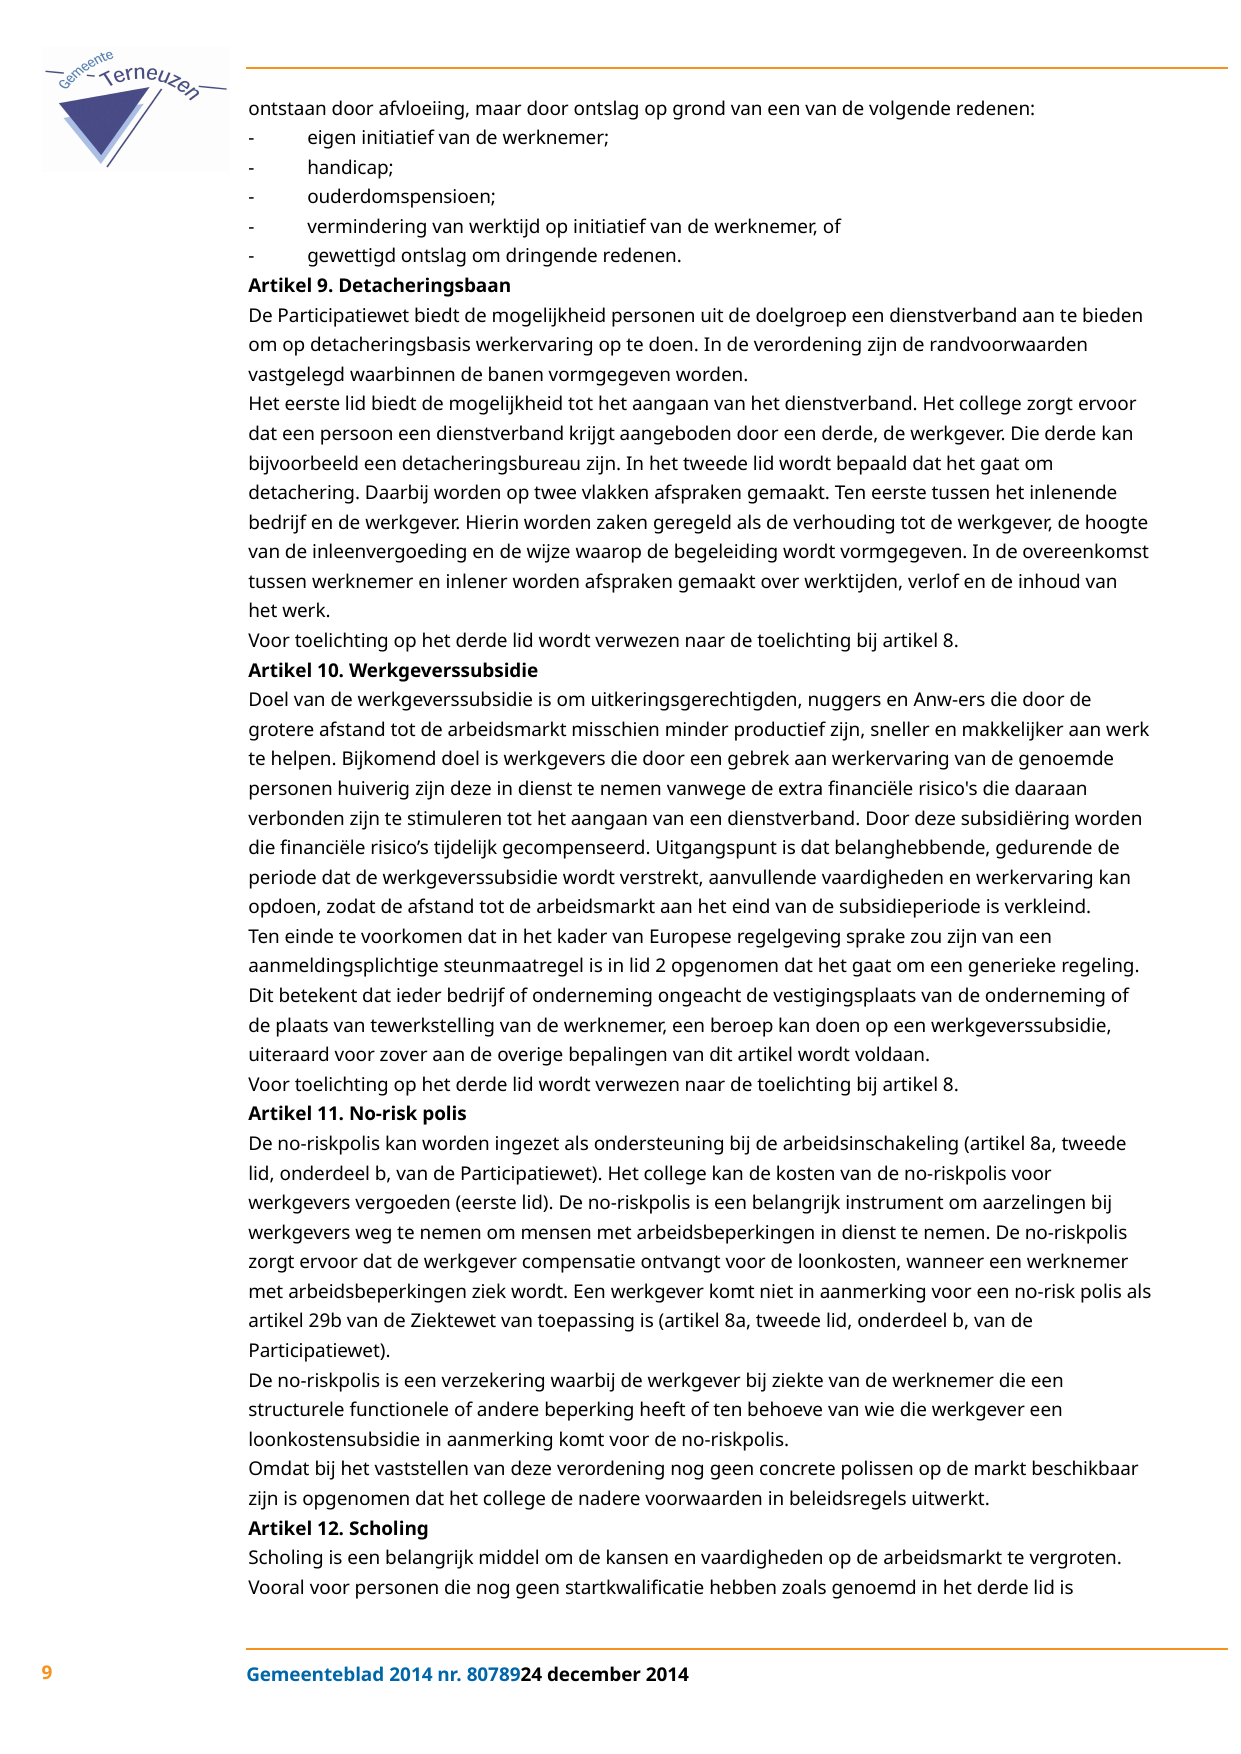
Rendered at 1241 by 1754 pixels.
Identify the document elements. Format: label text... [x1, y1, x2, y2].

text Doel van de werkgeverssubsidie is om uitkeringsgerechtigden, nuggers en Anw-ers die door de grotere afstand tot de arbeidsmarkt misschien minder productief zijn, sneller en makkelijker aan werk te helpen. Bijkomend doel is werkgevers die door een gebrek aan werkervaring van de genoemde personen huiverig zijn deze in dienst te nemen vanwege de extra financiële risico's die daaraan verbonden zijn te stimuleren tot het aangaan van een dienstverband. Door deze subsidiëring worden die financiële risico’s tijdelijk gecompenseerd. Uitgangspunt is dat belanghebbende, gedurende de periode dat de werkgeverssubsidie wordt verstrekt, aanvullende vaardigheden en werkervaring kan opdoen, zodat de afstand tot de arbeidsmarkt aan het eind van de subsidieperiode is verkleind. [248, 686, 1152, 919]
text De no-riskpolis kan worden ingezet als ondersteuning bij de arbeidsinschakeling (artikel 8a, tweede lid, onderdeel b, van de Participatiewet). Het college kan de kosten van de no-riskpolis voor werkgevers vergoeden (eerste lid). De no-riskpolis is een belangrijk instrument om aarzelingen bij werkgevers weg te nemen om mensen met arbeidsbeperkingen in dienst te nemen. De no-riskpolis zorgt ervoor dat de werkgever compensatie ontvangt voor de loonkosten, wanneer een werknemer met arbeidsbeperkingen ziek wordt. Een werkgever komt niet in aanmerking voor een no-risk polis als artikel 29b van de Ziektewet van toepassing is (artikel 8a, tweede lid, onderdeel b, van de Participatiewet). [248, 1130, 1152, 1363]
text De no-riskpolis is een verzekering waarbij de werkgever bij ziekte van de werknemer die een structurele functionele of andere beperking heeft of ten behoeve van wie die werkgever een loonkostensubsidie in aanmerking komt voor de no-riskpolis. [248, 1367, 1152, 1452]
list eigen initiatief van de werknemer; [248, 124, 1152, 150]
picture [41, 47, 231, 172]
list gewettigd ontslag om dringende redenen. [248, 243, 1152, 268]
text ontstaan door afvloeiing, maar door ontslag op grond van een van de volgende redenen: [248, 95, 1152, 121]
text Het eerste lid biedt de mogelijkheid tot het aangaan van het dienstverband. Het college zorgt ervoor dat een persoon een dienstverband krijgt aangeboden door een derde, de werkgever. Die derde kan bijvoorbeeld een detacheringsbureau zijn. In het tweede lid wordt bepaald dat het gaat om detachering. Daarbij worden op twee vlakken afspraken gemaakt. Ten eerste tussen het inlenende bedrijf en de werkgever. Hierin worden zaken geregeld als de verhouding tot de werkgever, de hoogte van de inleenvergoeding en de wijze waarop de begeleiding wordt vormgegeven. In de overeenkomst tussen werknemer en inlener worden afspraken gemaakt over werktijden, verlof en de inhoud van het werk. [248, 391, 1152, 623]
text Artikel 9. Detacheringsbaan [248, 272, 1152, 298]
text Artikel 11. No-risk polis [248, 1101, 1152, 1126]
text Ten einde te voorkomen dat in het kader van Europese regelgeving sprake zou zijn van een aanmeldingsplichtige steunmaatregel is in lid 2 opgenomen dat het gaat om een generieke regeling. Dit betekent dat ieder bedrijf of onderneming ongeacht de vestigingsplaats van de onderneming of de plaats van tewerkstelling van de werknemer, een beroep kan doen op een werkgeverssubsidie, uiteraard voor zover aan de overige bepalingen van dit artikel wordt voldaan. [248, 923, 1152, 1067]
text Artikel 10. Werkgeverssubsidie [248, 657, 1152, 683]
list handicap; [248, 154, 1152, 180]
list ouderdomspensioen; [248, 183, 1152, 209]
text Omdat bij het vaststellen van deze verordening nog geen concrete polissen op de markt beschikbaar zijn is opgenomen dat het college de nadere voorwaarden in beleidsregels uitwerkt. [248, 1456, 1152, 1511]
text Voor toelichting op het derde lid wordt verwezen naar de toelichting bij artikel 8. [248, 627, 1152, 653]
text Artikel 12. Scholing [248, 1515, 1152, 1541]
text Scholing is een belangrijk middel om de kansen en vaardigheden op de arbeidsmarkt te vergroten. Vooral voor personen die nog geen startkwalificatie hebben zoals genoemd in het derde lid is [248, 1544, 1152, 1600]
text Voor toelichting op het derde lid wordt verwezen naar de toelichting bij artikel 8. [248, 1071, 1152, 1097]
list vermindering van werktijd op initiatief van de werknemer, of [248, 213, 1152, 239]
text De Participatiewet biedt de mogelijkheid personen uit de doelgroep een dienstverband aan te bieden om op detacheringsbasis werkervaring op te doen. In de verordening zijn de randvoorwaarden vastgelegd waarbinnen de banen vormgegeven worden. [248, 302, 1152, 387]
